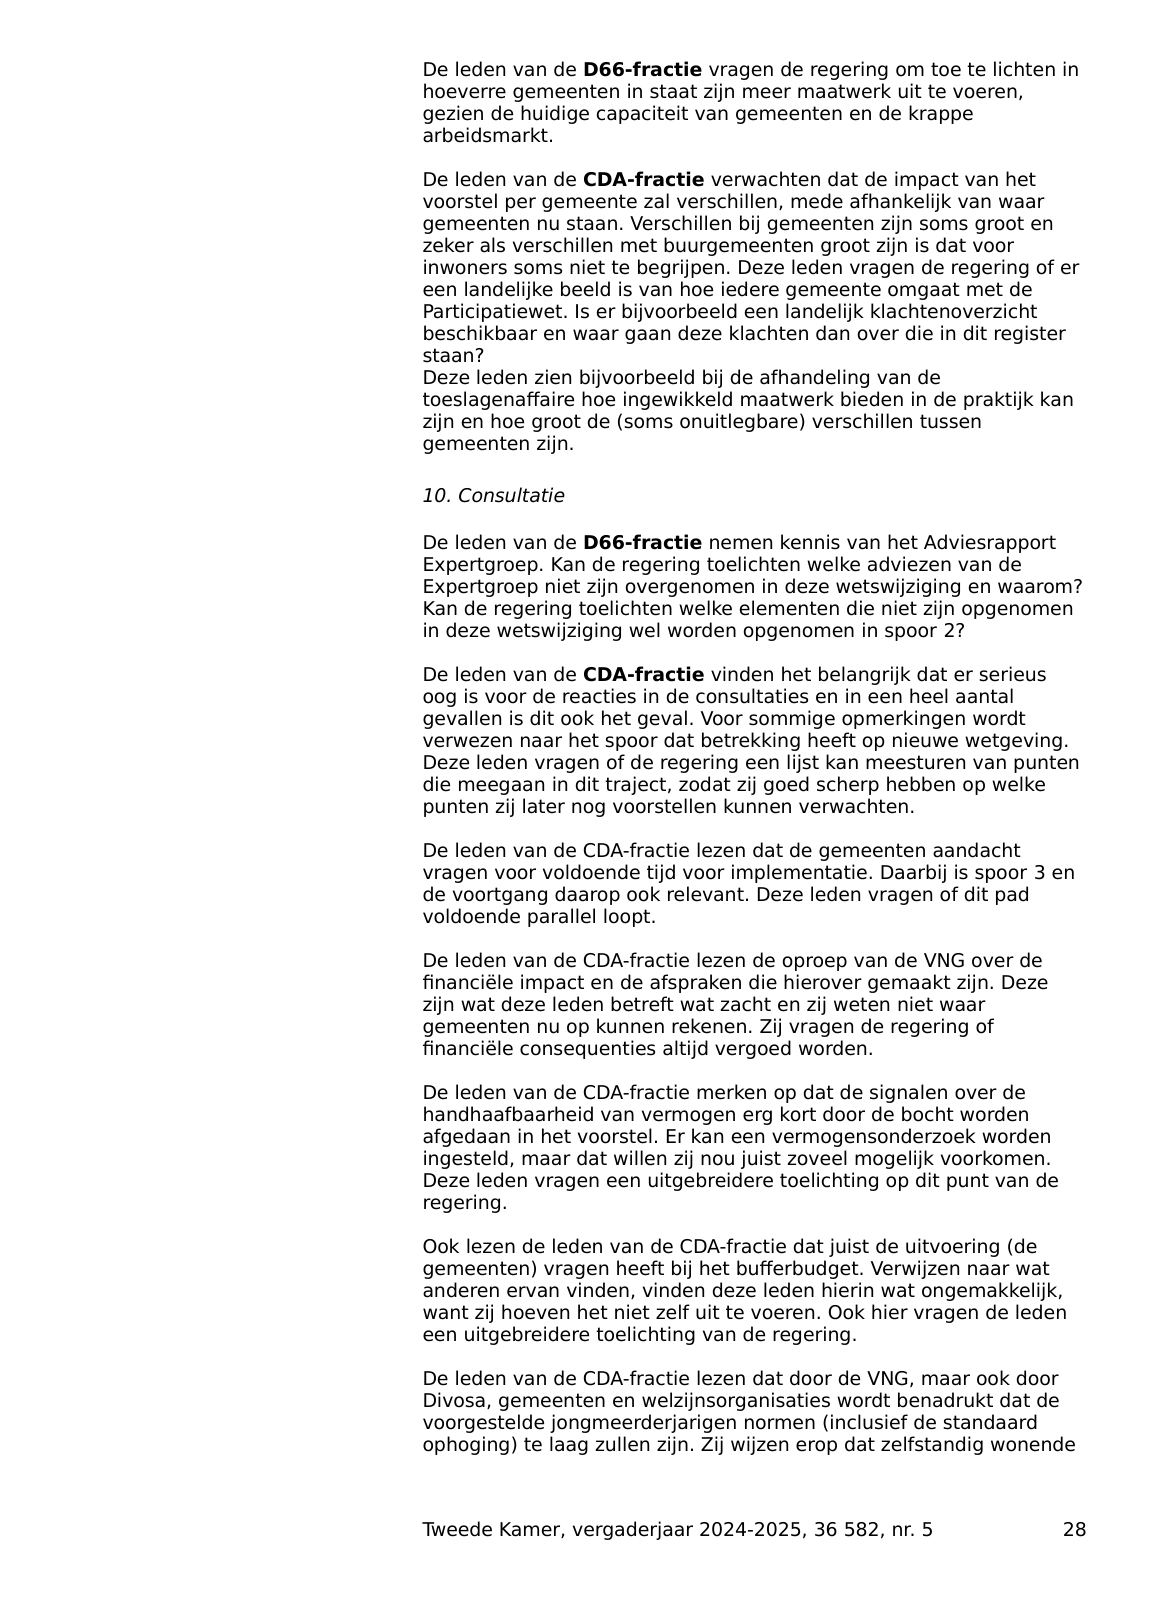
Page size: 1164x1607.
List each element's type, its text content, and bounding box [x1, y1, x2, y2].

text Deze leden zien bijvoorbeeld bij de afhandeling van de toeslagenaffaire hoe ingewikkeld maatwerk bieden in de praktijk kan zijn en hoe groot de (soms onuitlegbare) verschillen tussen gemeenten zijn. [422, 367, 1087, 455]
text De leden van de CDA-fractie lezen de oproep van de VNG over de financiële impact en de afspraken die hierover gemaakt zijn. Deze zijn wat deze leden betreft wat zacht en zij weten niet waar gemeenten nu op kunnen rekenen. Zij vragen de regering of financiële consequenties altijd vergoed worden. [422, 950, 1087, 1060]
text De leden van de CDA-fractie lezen dat door de VNG, maar ook door Divosa, gemeenten en welzijnsorganisaties wordt benadrukt dat de voorgestelde jongmeerderjarigen normen (inclusief de standaard ophoging) te laag zullen zijn. Zij wijzen erop dat zelfstandig wonende [422, 1368, 1087, 1456]
text De leden van de D66-fractie nemen kennis van het Adviesrapport Expertgroep. Kan de regering toelichten welke adviezen van de Expertgroep niet zijn overgenomen in deze wetswijziging en waarom? Kan de regering toelichten welke elementen die niet zijn opgenomen in deze wetswijziging wel worden opgenomen in spoor 2? [422, 532, 1087, 642]
text De leden van de D66-fractie vragen de regering om toe te lichten in hoeverre gemeenten in staat zijn meer maatwerk uit te voeren, gezien de huidige capaciteit van gemeenten en de krappe arbeidsmarkt. [422, 59, 1087, 147]
text De leden van de CDA-fractie lezen dat de gemeenten aandacht vragen voor voldoende tijd voor implementatie. Daarbij is spoor 3 en de voortgang daarop ook relevant. Deze leden vragen of dit pad voldoende parallel loopt. [422, 840, 1087, 928]
text De leden van de CDA-fractie merken op dat de signalen over de handhaafbaarheid van vermogen erg kort door de bocht worden afgedaan in het voorstel. Er kan een vermogensonderzoek worden ingesteld, maar dat willen zij nou juist zoveel mogelijk voorkomen. Deze leden vragen een uitgebreidere toelichting op dit punt van de regering. [422, 1082, 1087, 1214]
text De leden van de CDA-fractie vinden het belangrijk dat er serieus oog is voor de reacties in de consultaties en in een heel aantal gevallen is dit ook het geval. Voor sommige opmerkingen wordt verwezen naar het spoor dat betrekking heeft op nieuwe wetgeving. Deze leden vragen of de regering een lijst kan meesturen van punten die meegaan in dit traject, zodat zij goed scherp hebben op welke punten zij later nog voorstellen kunnen verwachten. [422, 664, 1087, 818]
text De leden van de CDA-fractie verwachten dat de impact van het voorstel per gemeente zal verschillen, mede afhankelijk van waar gemeenten nu staan. Verschillen bij gemeenten zijn soms groot en zeker als verschillen met buurgemeenten groot zijn is dat voor inwoners soms niet te begrijpen. Deze leden vragen de regering of er een landelijke beeld is van hoe iedere gemeente omgaat met de Participatiewet. Is er bijvoorbeeld een landelijk klachtenoverzicht beschikbaar en waar gaan deze klachten dan over die in dit register staan? [422, 169, 1087, 367]
text Ook lezen de leden van de CDA-fractie dat juist de uitvoering (de gemeenten) vragen heeft bij het bufferbudget. Verwijzen naar wat anderen ervan vinden, vinden deze leden hierin wat ongemakkelijk, want zij hoeven het niet zelf uit te voeren. Ook hier vragen de leden een uitgebreidere toelichting van de regering. [422, 1236, 1087, 1346]
subtitle 10. Consultatie [422, 485, 1087, 507]
